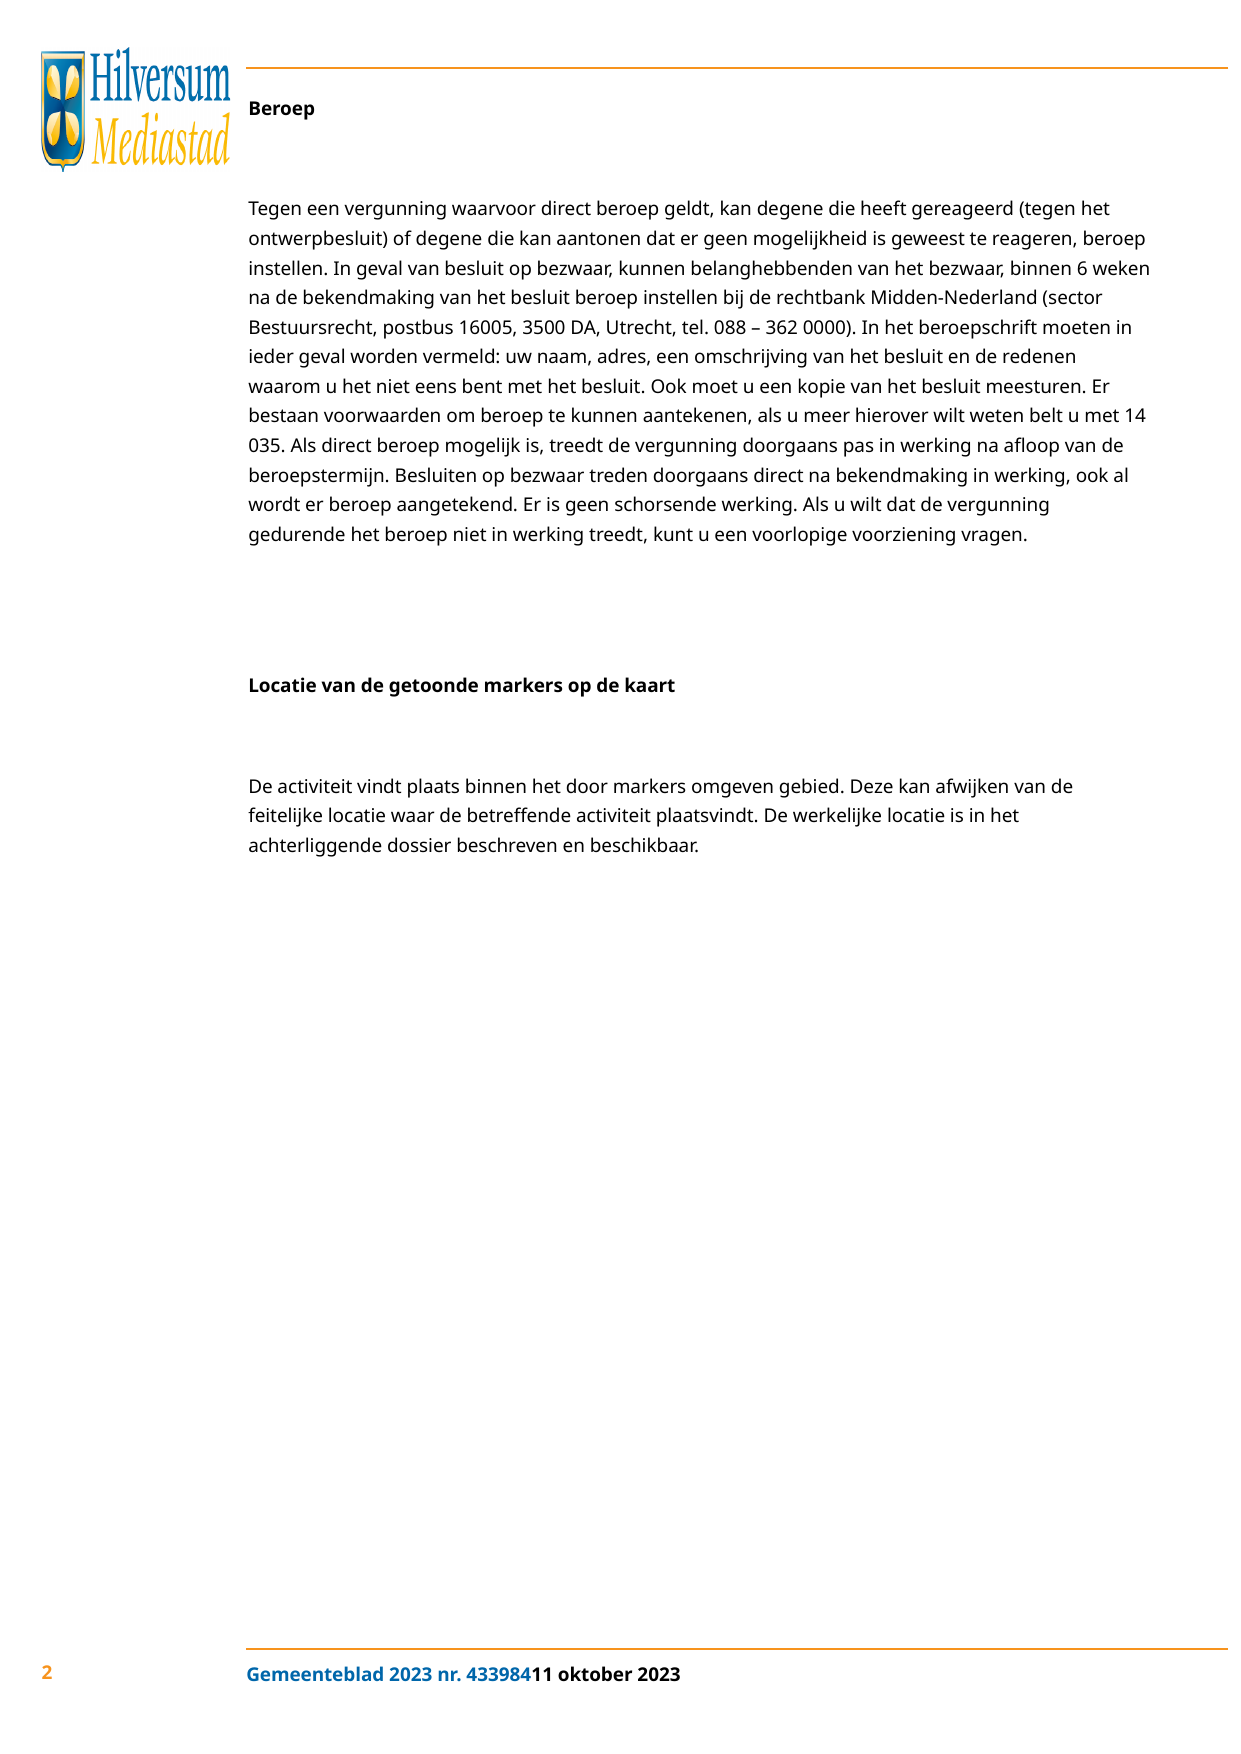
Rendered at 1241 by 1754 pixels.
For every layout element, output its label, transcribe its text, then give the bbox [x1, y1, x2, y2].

picture [41, 47, 231, 172]
text Beroep [248, 95, 1152, 121]
text De activiteit vindt plaats binnen het door markers omgeven gebied. Deze kan afwijken van de feitelijke locatie waar de betreffende activiteit plaatsvindt. De werkelijke locatie is in het achterliggende dossier beschreven en beschikbaar. [248, 773, 1152, 858]
text Tegen een vergunning waarvoor direct beroep geldt, kan degene die heeft gereageerd (tegen het ontwerpbesluit) of degene die kan aantonen dat er geen mogelijkheid is geweest te reageren, beroep instellen. In geval van besluit op bezwaar, kunnen belanghebbenden van het bezwaar, binnen 6 weken na de bekendmaking van het besluit beroep instellen bij de rechtbank Midden-Nederland (sector Bestuursrecht, postbus 16005, 3500 DA, Utrecht, tel. 088 – 362 0000). In het beroepschrift moeten in ieder geval worden vermeld: uw naam, adres, een omschrijving van het besluit en de redenen waarom u het niet eens bent met het besluit. Ook moet u een kopie van het besluit meesturen. Er bestaan voorwaarden om beroep te kunnen aantekenen, als u meer hierover wilt weten belt u met 14 035. Als direct beroep mogelijk is, treedt de vergunning doorgaans pas in werking na afloop van de beroepstermijn. Besluiten op bezwaar treden doorgaans direct na bekendmaking in werking, ook al wordt er beroep aangetekend. Er is geen schorsende werking. Als u wilt dat de vergunning gedurende het beroep niet in werking treedt, kunt u een voorlopige voorziening vragen. [248, 196, 1152, 547]
text Locatie van de getoonde markers op de kaart [248, 672, 1152, 698]
